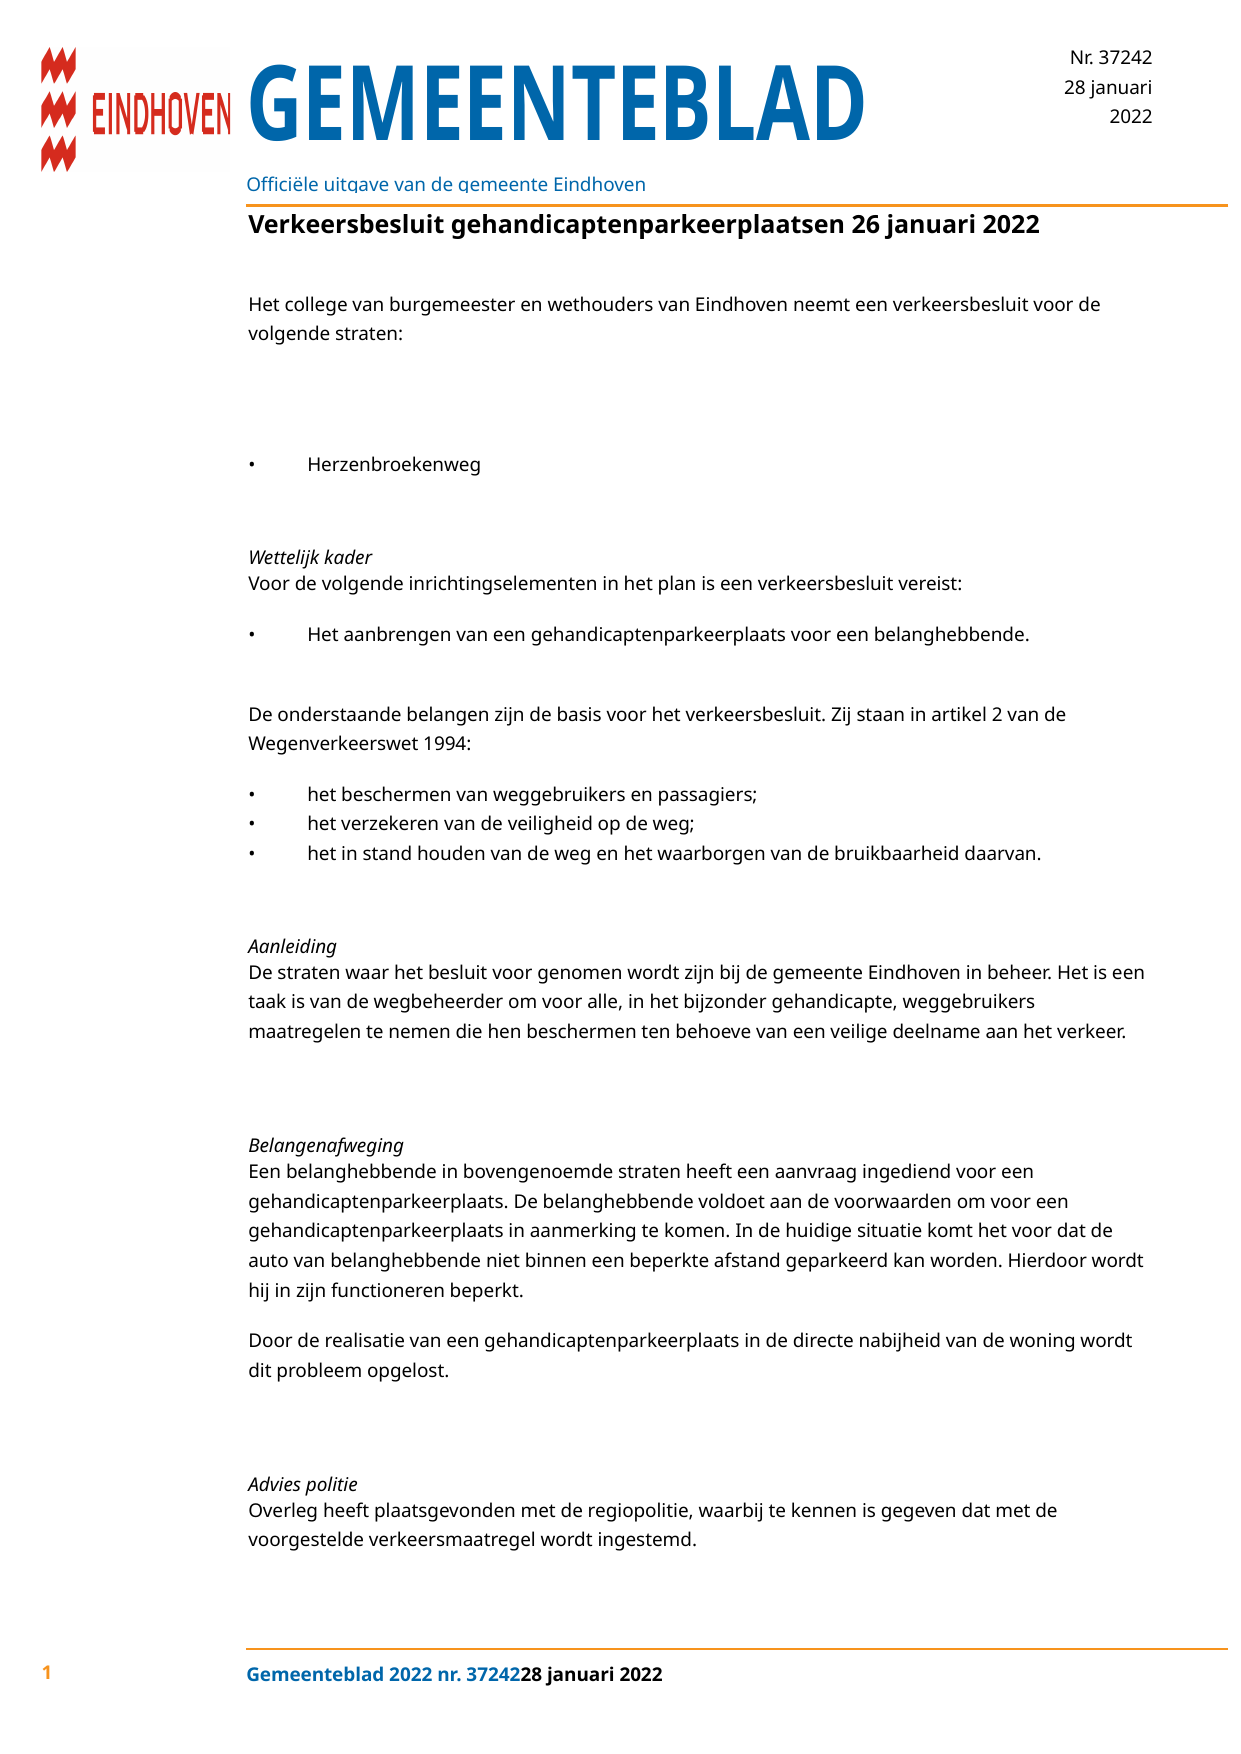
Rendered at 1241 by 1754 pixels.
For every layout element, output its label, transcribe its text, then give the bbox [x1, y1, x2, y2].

text Een belanghebbende in bovengenoemde straten heeft een aanvraag ingediend voor een gehandicaptenparkeerplaats. De belanghebbende voldoet aan de voorwaarden om voor een gehandicaptenparkeerplaats in aanmerking te komen. In de huidige situatie komt het voor dat de auto van belanghebbende niet binnen een beperkte afstand geparkeerd kan worden. Hierdoor wordt hij in zijn functioneren beperkt. [248, 1158, 1152, 1302]
text Advies politie [248, 1471, 1152, 1497]
text Overleg heeft plaatsgevonden met de regiopolitie, waarbij te kennen is gegeven dat met de voorgestelde verkeersmaatregel wordt ingestemd. [248, 1497, 1152, 1552]
text Belangenafweging [248, 1133, 1152, 1158]
text De onderstaande belangen zijn de basis voor het verkeersbesluit. Zij staan in artikel 2 van de Wegenverkeerswet 1994: [248, 701, 1152, 756]
list het in stand houden van de weg en het waarborgen van de bruikbaarheid daarvan. [248, 840, 1152, 866]
picture [41, 47, 231, 172]
text Wettelijk kader [248, 544, 1152, 570]
text Voor de volgende inrichtingselementen in het plan is een verkeersbesluit vereist: [248, 570, 1152, 596]
text De straten waar het besluit voor genomen wordt zijn bij de gemeente Eindhoven in beheer. Het is een taak is van de wegbeheerder om voor alle, in het bijzonder gehandicapte, weggebruikers maatregelen te nemen die hen beschermen ten behoeve van een veilige deelname aan het verkeer. [248, 959, 1152, 1044]
list Herzenbroekenweg [248, 451, 1152, 477]
text Het college van burgemeester en wethouders van Eindhoven neemt een verkeersbesluit voor de volgende straten: [248, 291, 1152, 346]
text Door de realisatie van een gehandicaptenparkeerplaats in de directe nabijheid van de woning wordt dit probleem opgelost. [248, 1327, 1152, 1382]
list het verzekeren van de veiligheid op de weg; [248, 810, 1152, 836]
text Aanleiding [248, 933, 1152, 959]
list Het aanbrengen van een gehandicaptenparkeerplaats voor een belanghebbende. [248, 621, 1152, 646]
list het beschermen van weggebruikers en passagiers; [248, 781, 1152, 806]
text Verkeersbesluit gehandicaptenparkeerplaatsen 26 januari 2022 [248, 207, 1152, 241]
